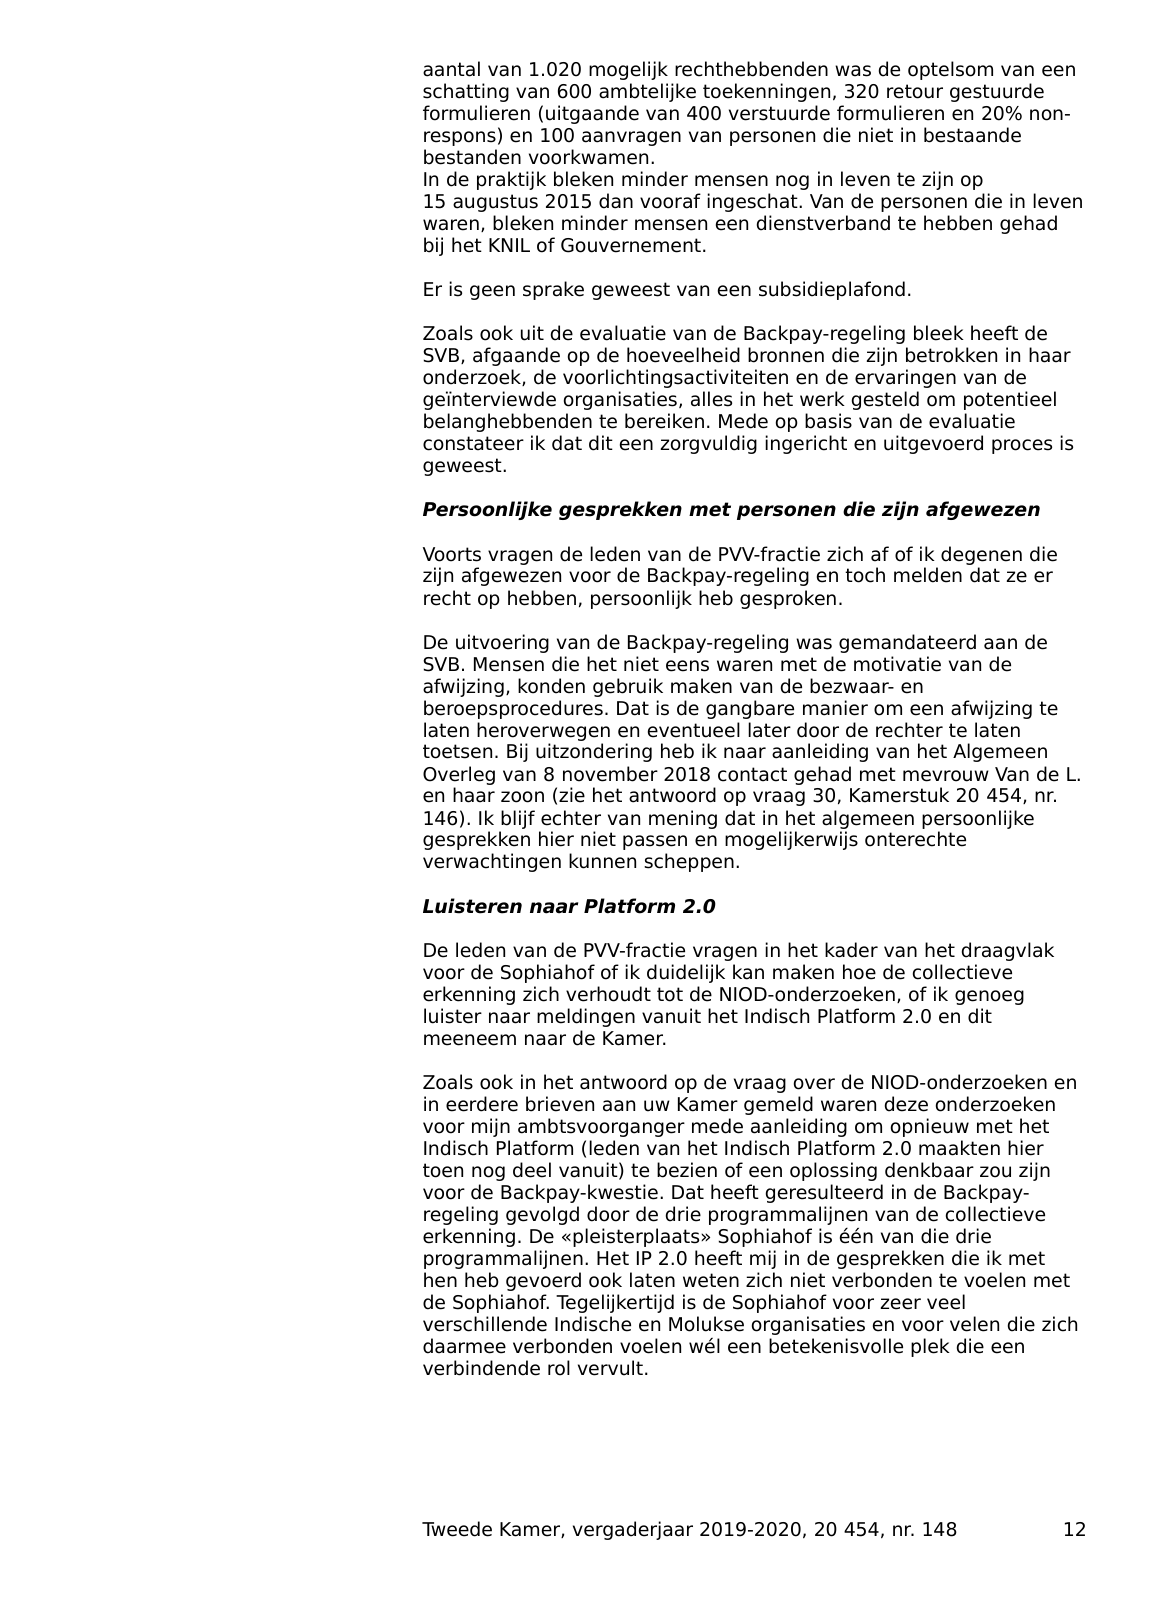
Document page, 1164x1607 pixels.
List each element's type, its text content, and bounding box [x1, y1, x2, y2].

subtitle Persoonlijke gesprekken met personen die zijn afgewezen [422, 499, 1087, 521]
text Er is geen sprake geweest van een subsidieplafond. [422, 279, 1087, 301]
text Zoals ook in het antwoord op de vraag over de NIOD-onderzoeken en in eerdere brieven aan uw Kamer gemeld waren deze onderzoeken voor mijn ambtsvoorganger mede aanleiding om opnieuw met het Indisch Platform (leden van het Indisch Platform 2.0 maakten hier toen nog deel vanuit) te bezien of een oplossing denkbaar zou zijn voor de Backpay-kwestie. Dat heeft geresulteerd in de Backpay-regeling gevolgd door de drie programmalijnen van de collectieve erkenning. De «pleisterplaats» Sophiahof is één van die drie programmalijnen. Het IP 2.0 heeft mij in de gesprekken die ik met hen heb gevoerd ook laten weten zich niet verbonden te voelen met de Sophiahof. Tegelijkertijd is de Sophiahof voor zeer veel verschillende Indische en Molukse organisaties en voor velen die zich daarmee verbonden voelen wél een betekenisvolle plek die een verbindende rol vervult. [422, 1072, 1087, 1379]
text De leden van de PVV-fractie vragen in het kader van het draagvlak voor de Sophiahof of ik duidelijk kan maken hoe de collectieve erkenning zich verhoudt tot de NIOD-onderzoeken, of ik genoeg luister naar meldingen vanuit het Indisch Platform 2.0 en dit meeneem naar de Kamer. [422, 940, 1087, 1049]
text aantal van 1.020 mogelijk rechthebbenden was de optelsom van een schatting van 600 ambtelijke toekenningen, 320 retour gestuurde formulieren (uitgaande van 400 verstuurde formulieren en 20% non-respons) en 100 aanvragen van personen die niet in bestaande bestanden voorkwamen. [422, 59, 1087, 169]
text De uitvoering van de Backpay-regeling was gemandateerd aan de SVB. Mensen die het niet eens waren met de motivatie van de afwijzing, konden gebruik maken van de bezwaar- en beroepsprocedures. Dat is de gangbare manier om een afwijzing te laten heroverwegen en eventueel later door de rechter te laten toetsen. Bij uitzondering heb ik naar aanleiding van het Algemeen Overleg van 8 november 2018 contact gehad met mevrouw Van de L. en haar zoon (zie het antwoord op vraag 30, Kamerstuk 20 454, nr. 146). Ik blijf echter van mening dat in het algemeen persoonlijke gesprekken hier niet passen en mogelijkerwijs onterechte verwachtingen kunnen scheppen. [422, 632, 1087, 873]
text In de praktijk bleken minder mensen nog in leven te zijn op 15 augustus 2015 dan vooraf ingeschat. Van de personen die in leven waren, bleken minder mensen een dienstverband te hebben gehad bij het KNIL of Gouvernement. [422, 169, 1087, 257]
text Voorts vragen de leden van de PVV-fractie zich af of ik degenen die zijn afgewezen voor de Backpay-regeling en toch melden dat ze er recht op hebben, persoonlijk heb gesproken. [422, 543, 1087, 609]
subtitle Luisteren naar Platform 2.0 [422, 896, 1087, 917]
text Zoals ook uit de evaluatie van de Backpay-regeling bleek heeft de SVB, afgaande op de hoeveelheid bronnen die zijn betrokken in haar onderzoek, de voorlichtingsactiviteiten en de ervaringen van de geïnterviewde organisaties, alles in het werk gesteld om potentieel belanghebbenden te bereiken. Mede op basis van de evaluatie constateer ik dat dit een zorgvuldig ingericht en uitgevoerd proces is geweest. [422, 323, 1087, 477]
